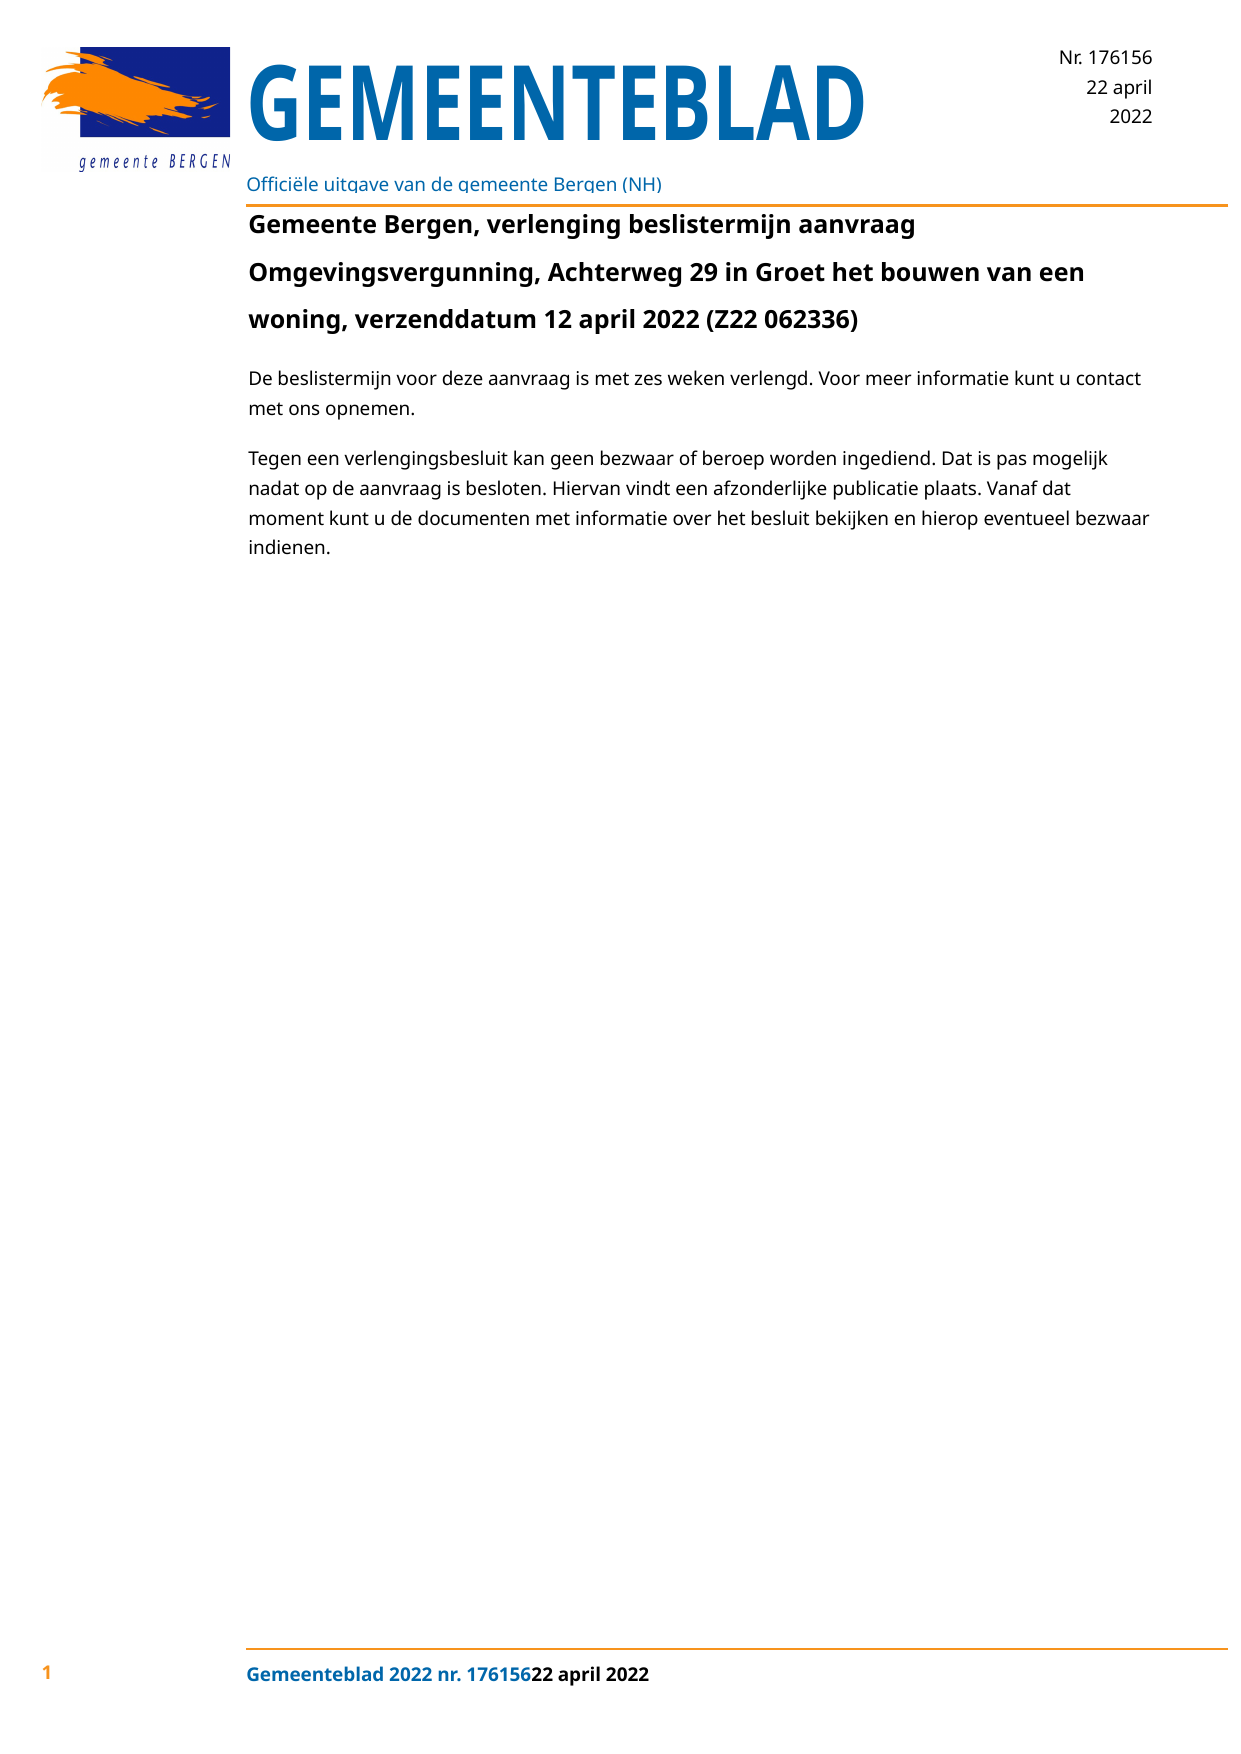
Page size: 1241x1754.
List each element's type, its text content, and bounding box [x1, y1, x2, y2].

text Gemeente Bergen, verlenging beslistermijn aanvraag Omgevingsvergunning, Achterweg 29 in Groet het bouwen van een woning, verzenddatum 12 april 2022 (Z22 062336) [248, 207, 1152, 336]
text Tegen een verlengingsbesluit kan geen bezwaar of beroep worden ingediend. Dat is pas mogelijk nadat op de aanvraag is besloten. Hiervan vindt een afzonderlijke publicatie plaats. Vanaf dat moment kunt u de documenten met informatie over het besluit bekijken en hierop eventueel bezwaar indienen. [248, 446, 1152, 560]
picture [41, 47, 231, 172]
text De beslistermijn voor deze aanvraag is met zes weken verlengd. Voor meer informatie kunt u contact met ons opnemen. [248, 366, 1152, 421]
